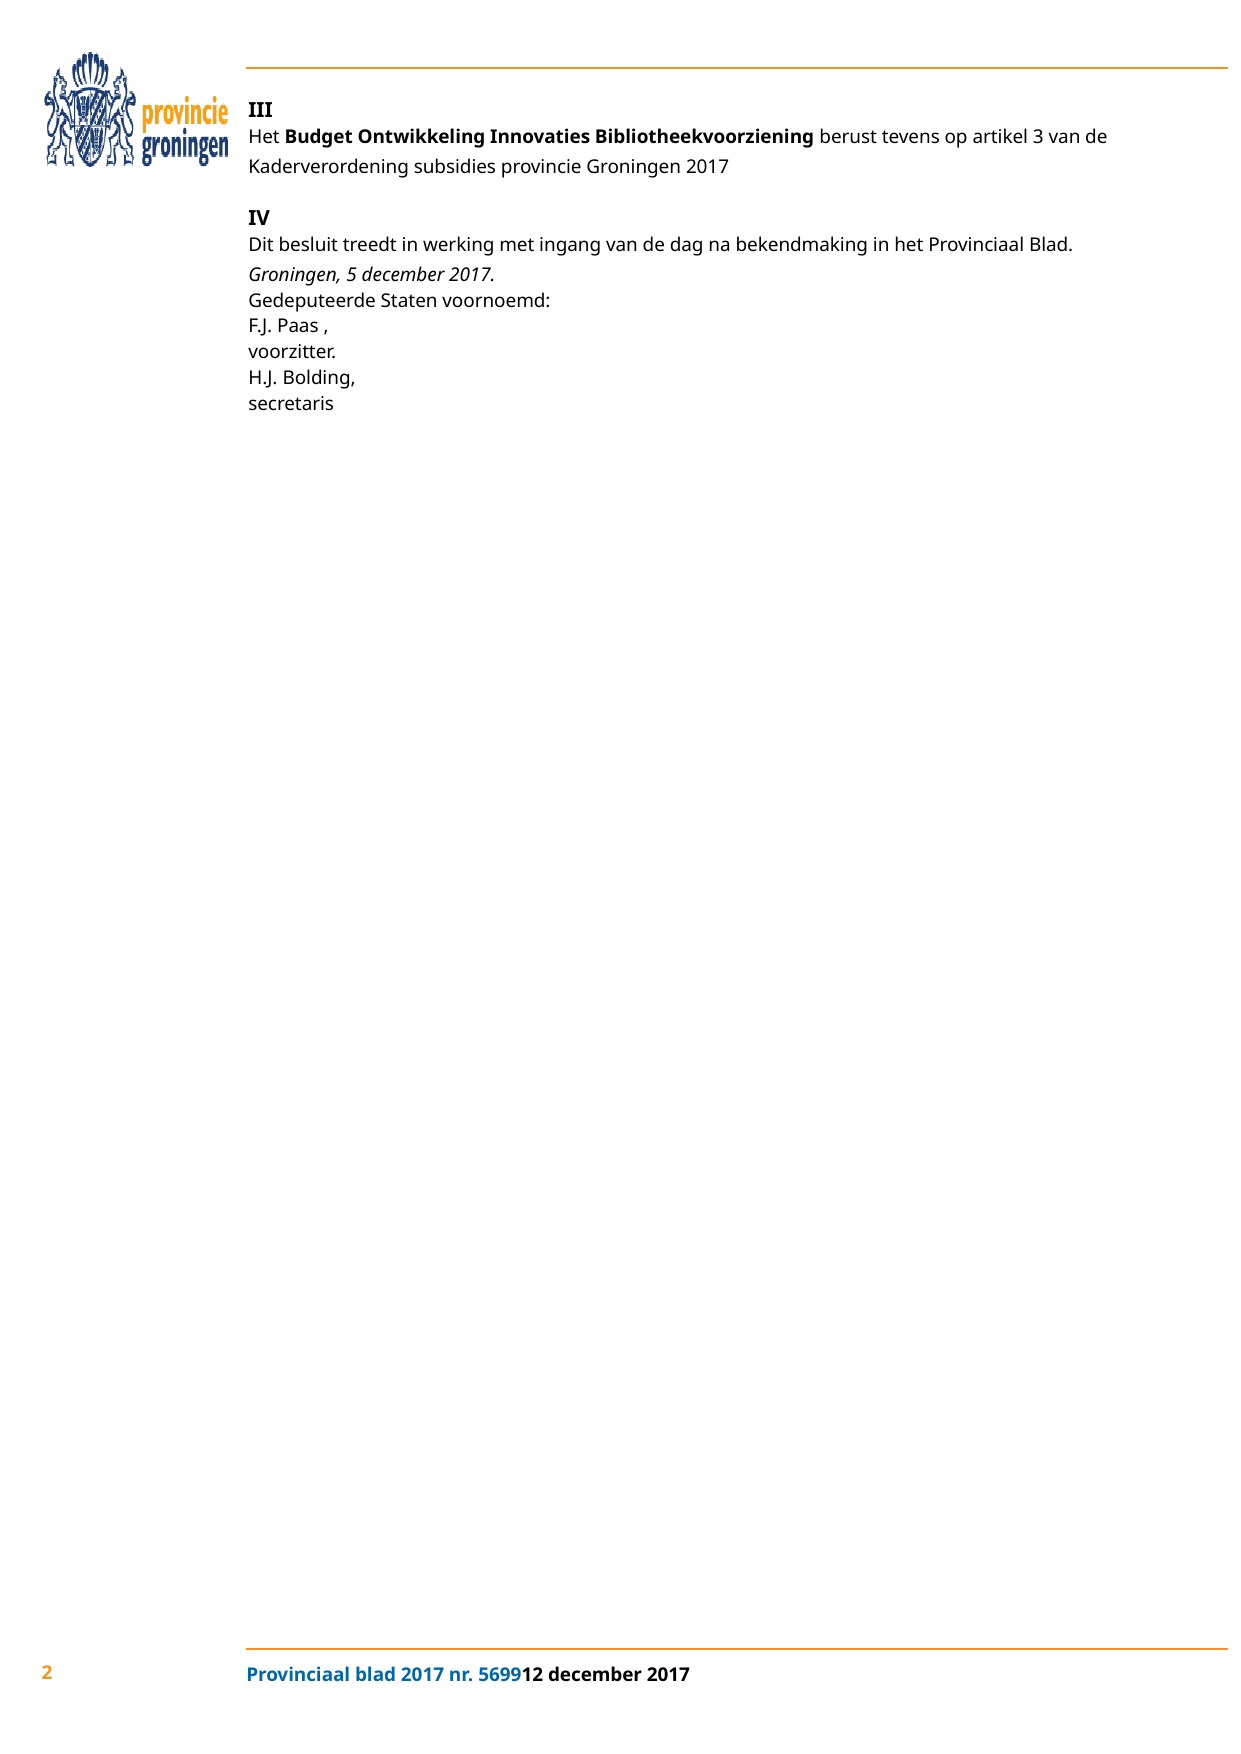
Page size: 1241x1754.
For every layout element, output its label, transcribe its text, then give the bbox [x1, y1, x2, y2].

text Dit besluit treedt in werking met ingang van de dag na bekendmaking in het Provinciaal Blad. [248, 232, 1152, 257]
text H.J. Bolding, [248, 364, 1152, 390]
text Gedeputeerde Staten voornoemd: [248, 287, 1152, 313]
text F.J. Paas , [248, 313, 1152, 338]
text III [248, 95, 1152, 123]
text IV [248, 203, 1152, 232]
text Het Budget Ontwikkeling Innovaties Bibliotheekvoorziening berust tevens op artikel 3 van de Kaderverordening subsidies provincie Groningen 2017 [248, 123, 1152, 178]
picture [41, 47, 231, 172]
text secretaris [248, 390, 1152, 416]
text voorzitter. [248, 338, 1152, 364]
text Groningen, 5 december 2017. [248, 261, 1152, 287]
